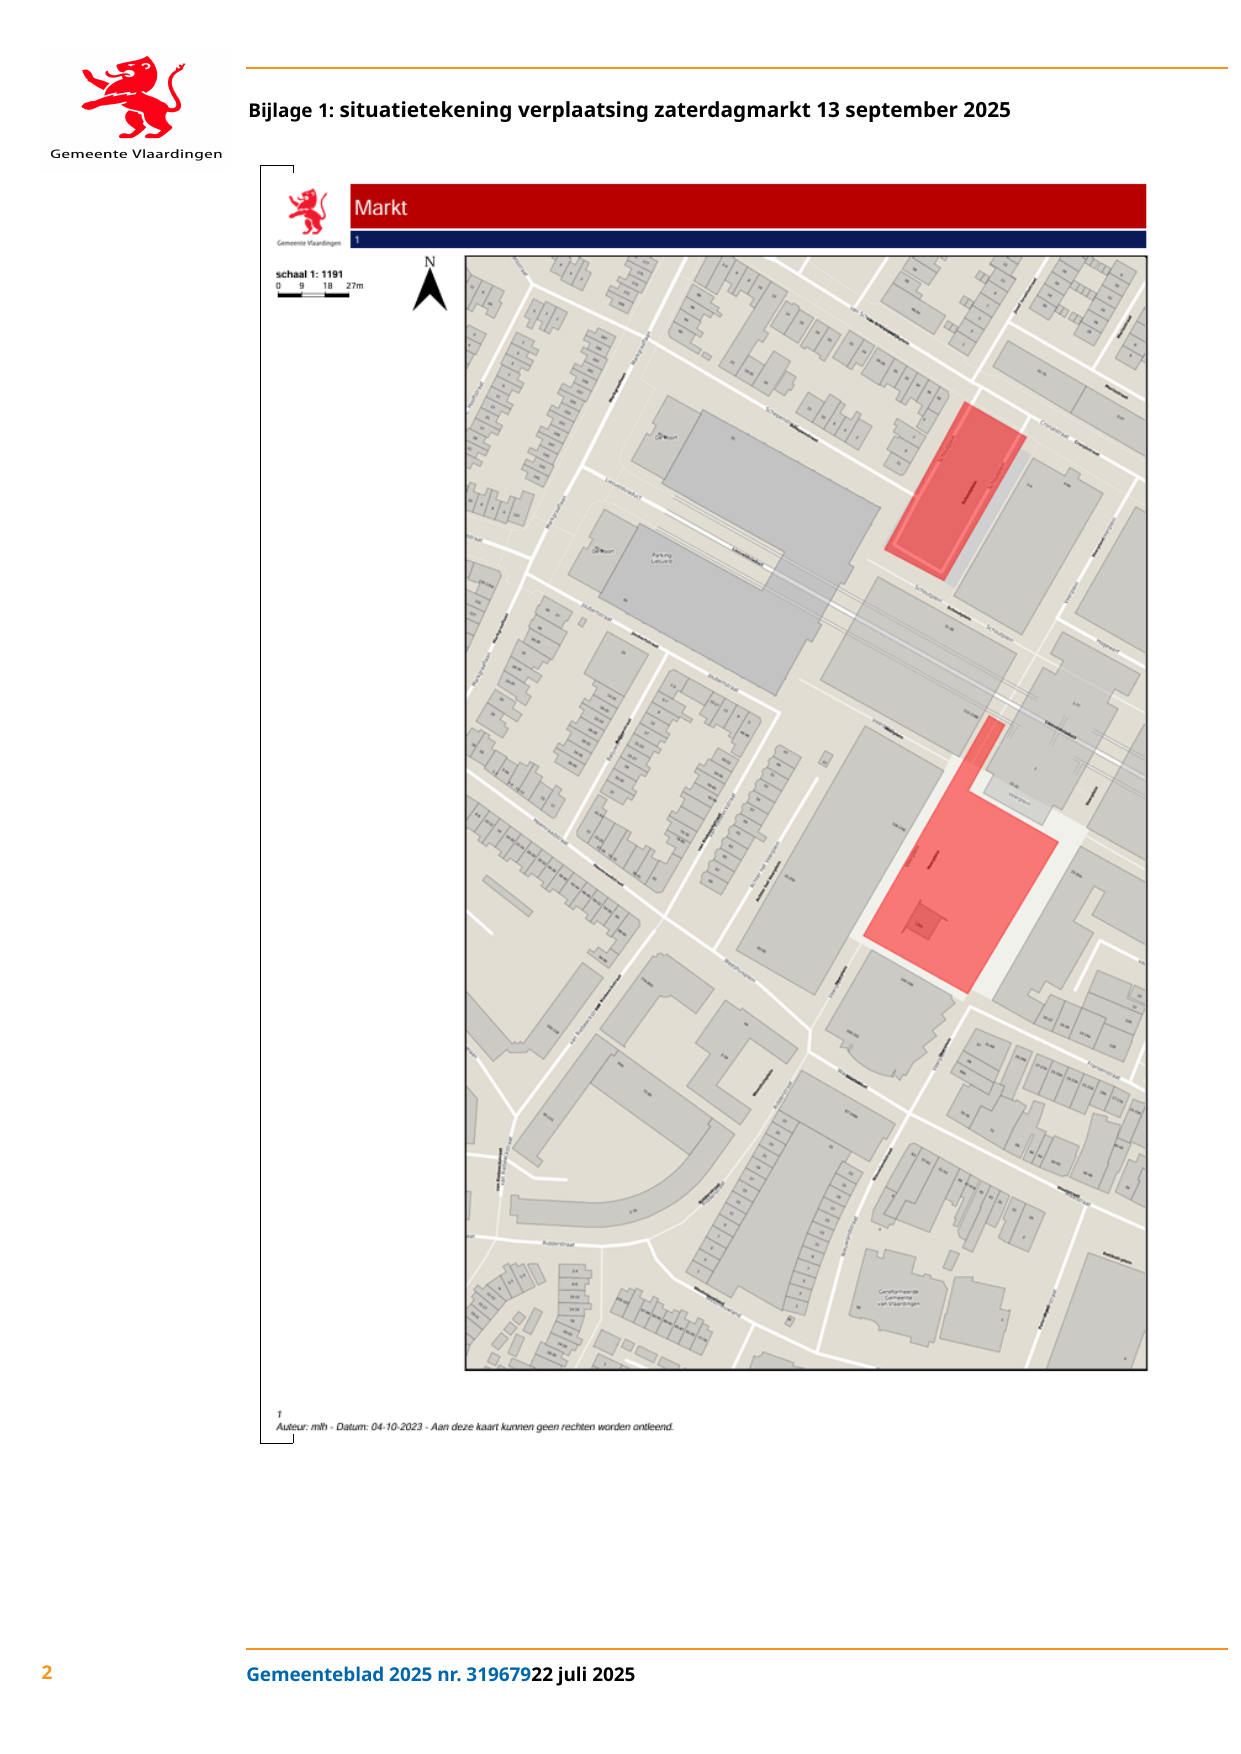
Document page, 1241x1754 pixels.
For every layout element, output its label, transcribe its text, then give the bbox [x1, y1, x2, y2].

text Bijlage 1: situatietekening verplaatsing zaterdagmarkt 13 september 2025 [248, 95, 1152, 123]
picture [41, 47, 231, 172]
picture [268, 173, 1155, 1434]
